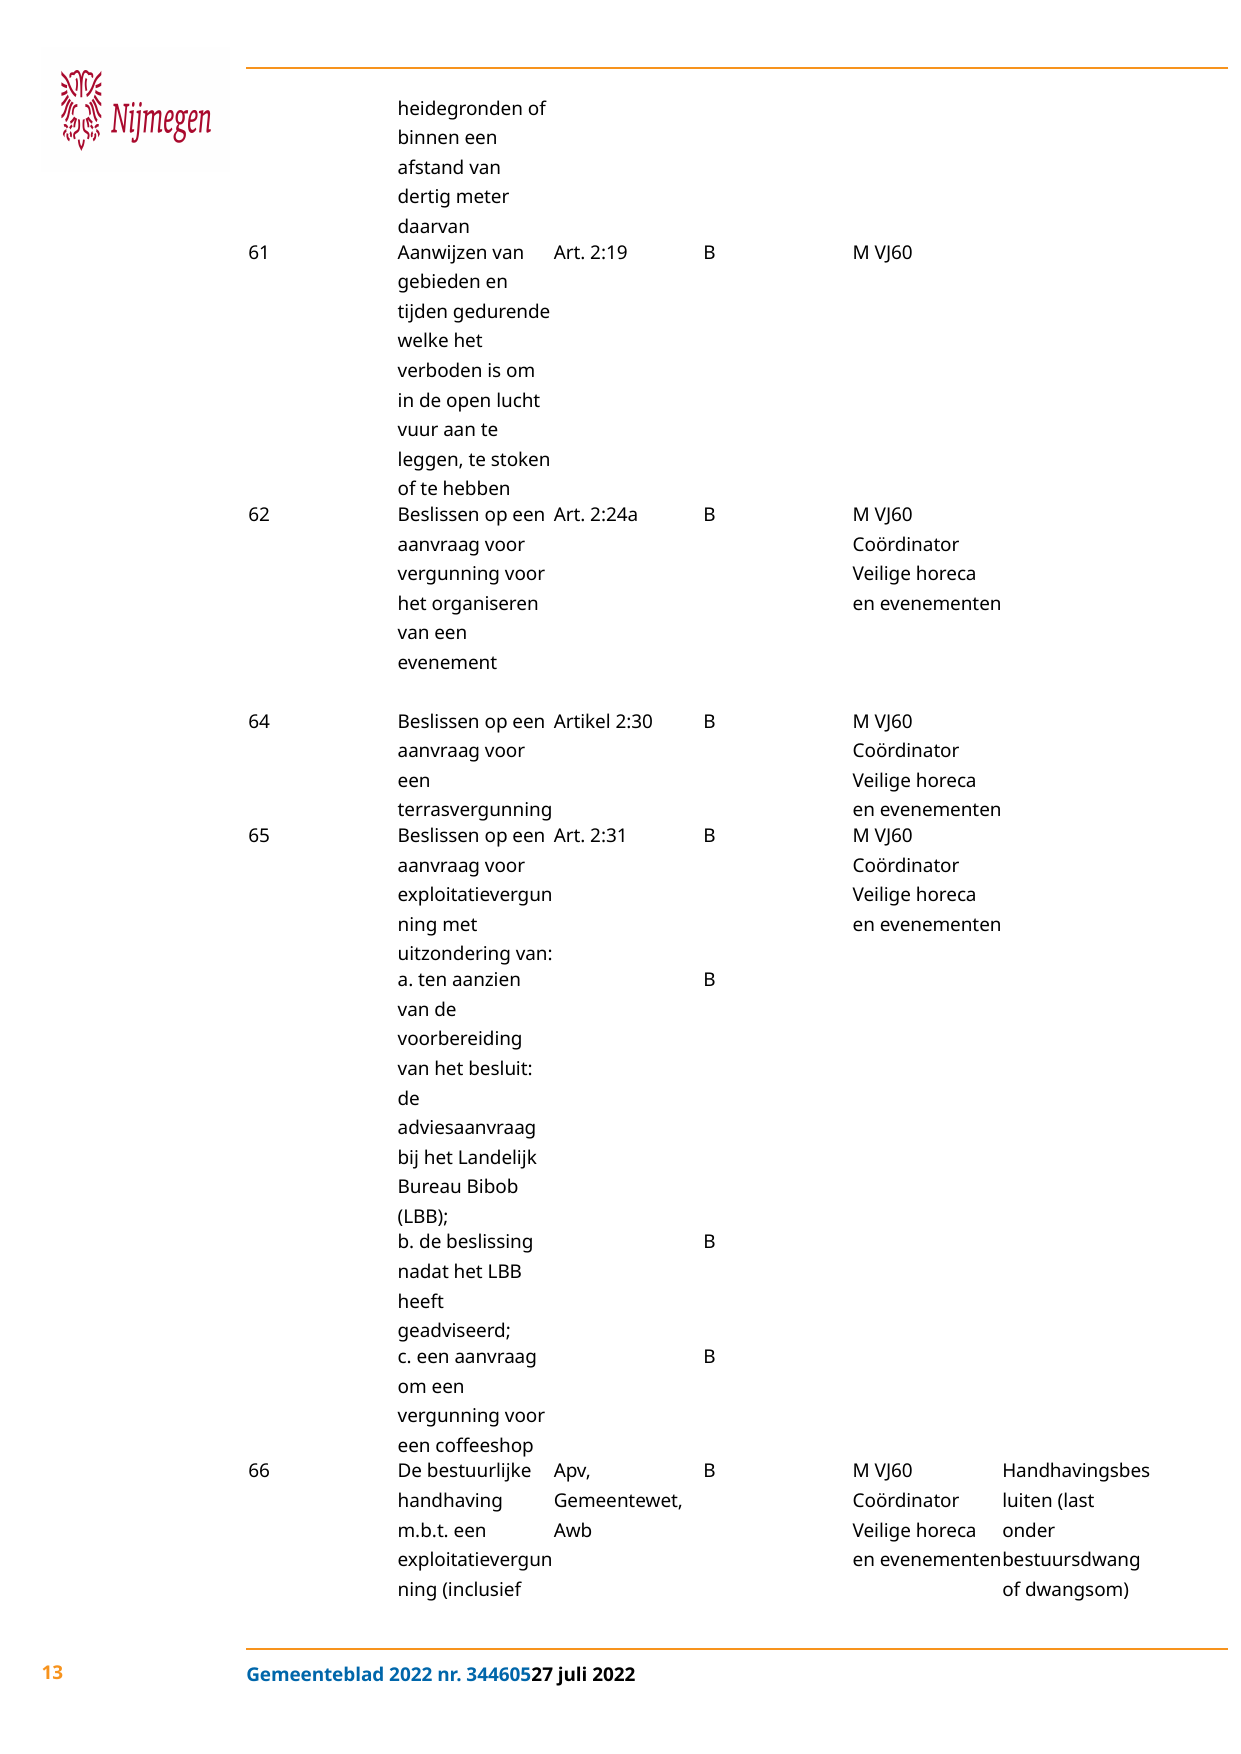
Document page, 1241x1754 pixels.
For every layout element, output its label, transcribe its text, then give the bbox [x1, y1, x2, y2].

table_cell [554, 1229, 703, 1343]
table_cell Art. 2:24a [554, 501, 703, 675]
table_cell Art. 2:31 [554, 822, 703, 966]
table_cell B [703, 1229, 852, 1343]
table_cell [554, 95, 703, 239]
table_cell M VJ60 Coördinator Veilige horeca en evenementen [853, 501, 1002, 675]
table_cell [248, 1343, 397, 1458]
table_cell B [703, 1458, 852, 1602]
table_cell Handhavingsbesluiten (last onder bestuursdwang of dwangsom) [1002, 1458, 1152, 1602]
table_cell [1002, 95, 1152, 239]
table_cell 65 [248, 822, 397, 966]
table_cell B [703, 966, 852, 1229]
table_cell M VJ60 [853, 239, 1002, 501]
table_cell Art. 2:19 [554, 239, 703, 501]
table_cell [853, 1229, 1002, 1343]
table_header [1002, 708, 1152, 822]
table_cell Beslissen op een aanvraag voor vergunning voor het organiseren van een evenement [398, 501, 553, 675]
table_cell [248, 95, 397, 239]
table_cell [853, 966, 1002, 1229]
table_cell De bestuurlijke handhaving m.b.t. een exploitatievergunning (inclusief [398, 1458, 553, 1602]
table_cell [554, 1343, 703, 1458]
table_header 64 [248, 708, 397, 822]
table_cell Beslissen op een aanvraag voor exploitatievergunning met uitzondering van: [398, 822, 553, 966]
table_cell [554, 966, 703, 1229]
table_cell 61 [248, 239, 397, 501]
table_cell B [703, 1343, 852, 1458]
table_header B [703, 708, 852, 822]
table_cell [1002, 1229, 1152, 1343]
table_cell b. de beslissing nadat het LBB heeft geadviseerd; [398, 1229, 553, 1343]
table_cell 62 [248, 501, 397, 675]
table_cell [248, 966, 397, 1229]
table_header Beslissen op een aanvraag voor een terrasvergunning [398, 708, 553, 822]
picture [41, 47, 231, 172]
table_cell Apv, Gemeentewet, Awb [554, 1458, 703, 1602]
table_cell M VJ60 Coördinator Veilige horeca en evenementen [853, 822, 1002, 966]
table_cell [1002, 1343, 1152, 1458]
table_cell M VJ60 Coördinator Veilige horeca en evenementen [853, 1458, 1002, 1602]
table_header M VJ60 Coördinator Veilige horeca en evenementen [853, 708, 1002, 822]
table_cell [853, 1343, 1002, 1458]
table_cell Aanwijzen van gebieden en tijden gedurende welke het verboden is om in de open lucht vuur aan te leggen, te stoken of te hebben [398, 239, 553, 501]
table_header Artikel 2:30 [554, 708, 703, 822]
table_cell B [703, 822, 852, 966]
table_cell B [703, 501, 852, 675]
table_cell [1002, 501, 1152, 675]
table_cell B [703, 239, 852, 501]
table_cell [1002, 239, 1152, 501]
table_cell c. een aanvraag om een vergunning voor een coffeeshop [398, 1343, 553, 1458]
table_cell [853, 95, 1002, 239]
table_cell [703, 95, 852, 239]
table_cell a. ten aanzien van de voorbereiding van het besluit: de adviesaanvraag bij het Landelijk Bureau Bibob (LBB); [398, 966, 553, 1229]
table_cell [1002, 966, 1152, 1229]
table_cell [1002, 822, 1152, 966]
table_cell [248, 1229, 397, 1343]
table_cell heidegronden of binnen een afstand van dertig meter daarvan [398, 95, 553, 239]
table_cell 66 [248, 1458, 397, 1602]
